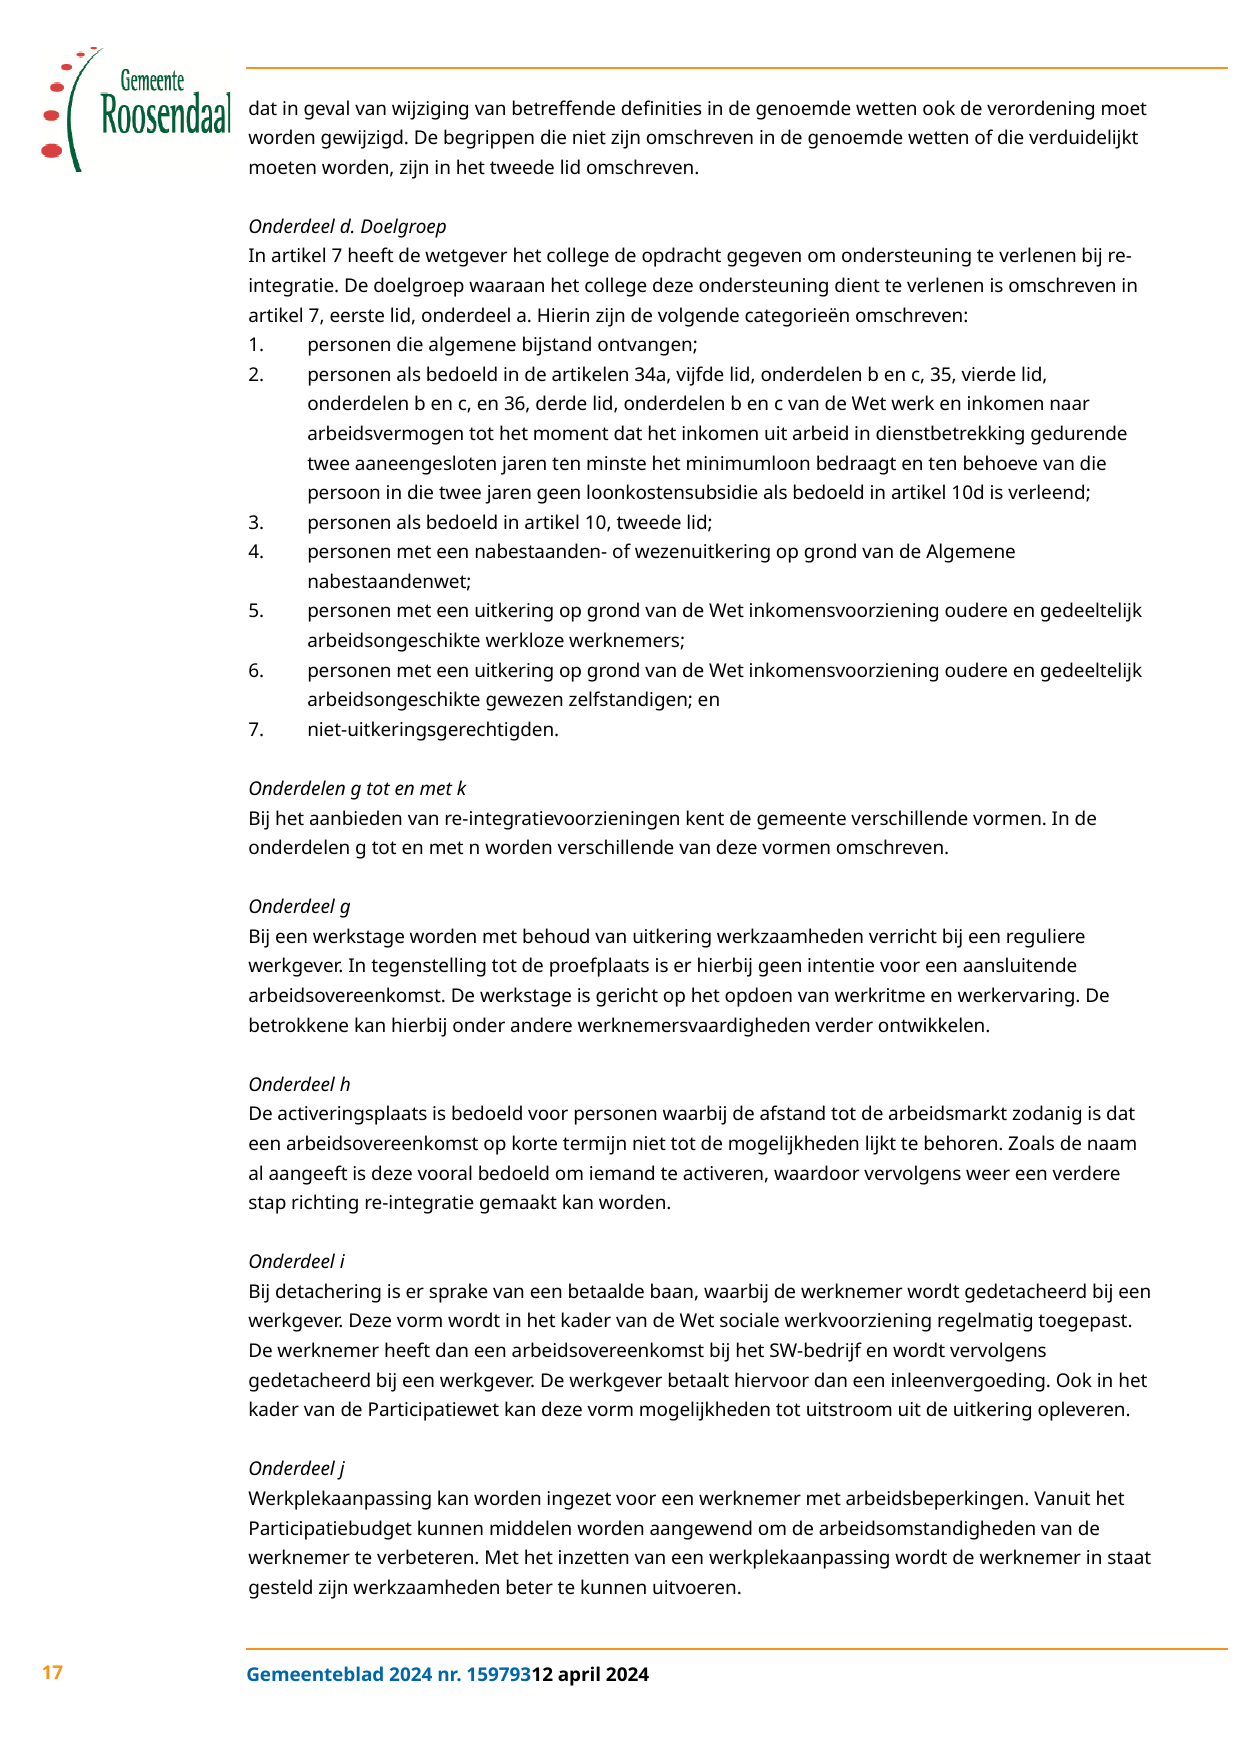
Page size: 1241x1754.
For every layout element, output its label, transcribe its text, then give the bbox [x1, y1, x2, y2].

list personen met een uitkering op grond van de Wet inkomensvoorziening oudere en gedeeltelijk arbeidsongeschikte werkloze werknemers; [248, 598, 1152, 653]
list personen als bedoeld in artikel 10, tweede lid; [248, 509, 1152, 535]
text Bij detachering is er sprake van een betaalde baan, waarbij de werknemer wordt gedetacheerd bij een werkgever. Deze vorm wordt in het kader van de Wet sociale werkvoorziening regelmatig toegepast. De werknemer heeft dan een arbeidsovereenkomst bij het SW-bedrijf en wordt vervolgens gedetacheerd bij een werkgever. De werkgever betaalt hiervoor dan een inleenvergoeding. Ook in het kader van de Participatiewet kan deze vorm mogelijkheden tot uitstroom uit de uitkering opleveren. [248, 1278, 1152, 1422]
list personen met een nabestaanden- of wezenuitkering op grond van de Algemene nabestaandenwet; [248, 538, 1152, 594]
text Bij het aanbieden van re-integratievoorzieningen kent de gemeente verschillende vormen. In de onderdelen g tot en met n worden verschillende van deze vormen omschreven. [248, 805, 1152, 860]
text Onderdeel g [248, 893, 1152, 919]
text Onderdeel j [248, 1456, 1152, 1481]
text Onderdeel d. Doelgroep [248, 213, 1152, 239]
text Bij een werkstage worden met behoud van uitkering werkzaamheden verricht bij een reguliere werkgever. In tegenstelling tot de proefplaats is er hierbij geen intentie voor een aansluitende arbeidsovereenkomst. De werkstage is gericht op het opdoen van werkritme en werkervaring. De betrokkene kan hierbij onder andere werknemersvaardigheden verder ontwikkelen. [248, 923, 1152, 1038]
text De activeringsplaats is bedoeld voor personen waarbij de afstand tot de arbeidsmarkt zodanig is dat een arbeidsovereenkomst op korte termijn niet tot de mogelijkheden lijkt te behoren. Zoals de naam al aangeeft is deze vooral bedoeld om iemand te activeren, waardoor vervolgens weer een verdere stap richting re-integratie gemaakt kan worden. [248, 1101, 1152, 1215]
list niet-uitkeringsgerechtigden. [248, 716, 1152, 742]
text dat in geval van wijziging van betreffende definities in de genoemde wetten ook de verordening moet worden gewijzigd. De begrippen die niet zijn omschreven in de genoemde wetten of die verduidelijkt moeten worden, zijn in het tweede lid omschreven. [248, 95, 1152, 180]
picture [41, 47, 231, 172]
list personen als bedoeld in de artikelen 34a, vijfde lid, onderdelen b en c, 35, vierde lid, onderdelen b en c, en 36, derde lid, onderdelen b en c van de Wet werk en inkomen naar arbeidsvermogen tot het moment dat het inkomen uit arbeid in dienstbetrekking gedurende twee aaneengesloten jaren ten minste het minimumloon bedraagt en ten behoeve van die persoon in die twee jaren geen loonkostensubsidie als bedoeld in artikel 10d is verleend; [248, 361, 1152, 505]
text In artikel 7 heeft de wetgever het college de opdracht gegeven om ondersteuning te verlenen bij re-integratie. De doelgroep waaraan het college deze ondersteuning dient te verlenen is omschreven in artikel 7, eerste lid, onderdeel a. Hierin zijn de volgende categorieën omschreven: [248, 243, 1152, 328]
text Werkplekaanpassing kan worden ingezet voor een werknemer met arbeidsbeperkingen. Vanuit het Participatiebudget kunnen middelen worden aangewend om de arbeidsomstandigheden van de werknemer te verbeteren. Met het inzetten van een werkplekaanpassing wordt de werknemer in staat gesteld zijn werkzaamheden beter te kunnen uitvoeren. [248, 1485, 1152, 1600]
text Onderdelen g tot en met k [248, 775, 1152, 801]
list personen die algemene bijstand ontvangen; [248, 331, 1152, 357]
text Onderdeel h [248, 1071, 1152, 1097]
list personen met een uitkering op grond van de Wet inkomensvoorziening oudere en gedeeltelijk arbeidsongeschikte gewezen zelfstandigen; en [248, 657, 1152, 712]
text Onderdeel i [248, 1248, 1152, 1274]
